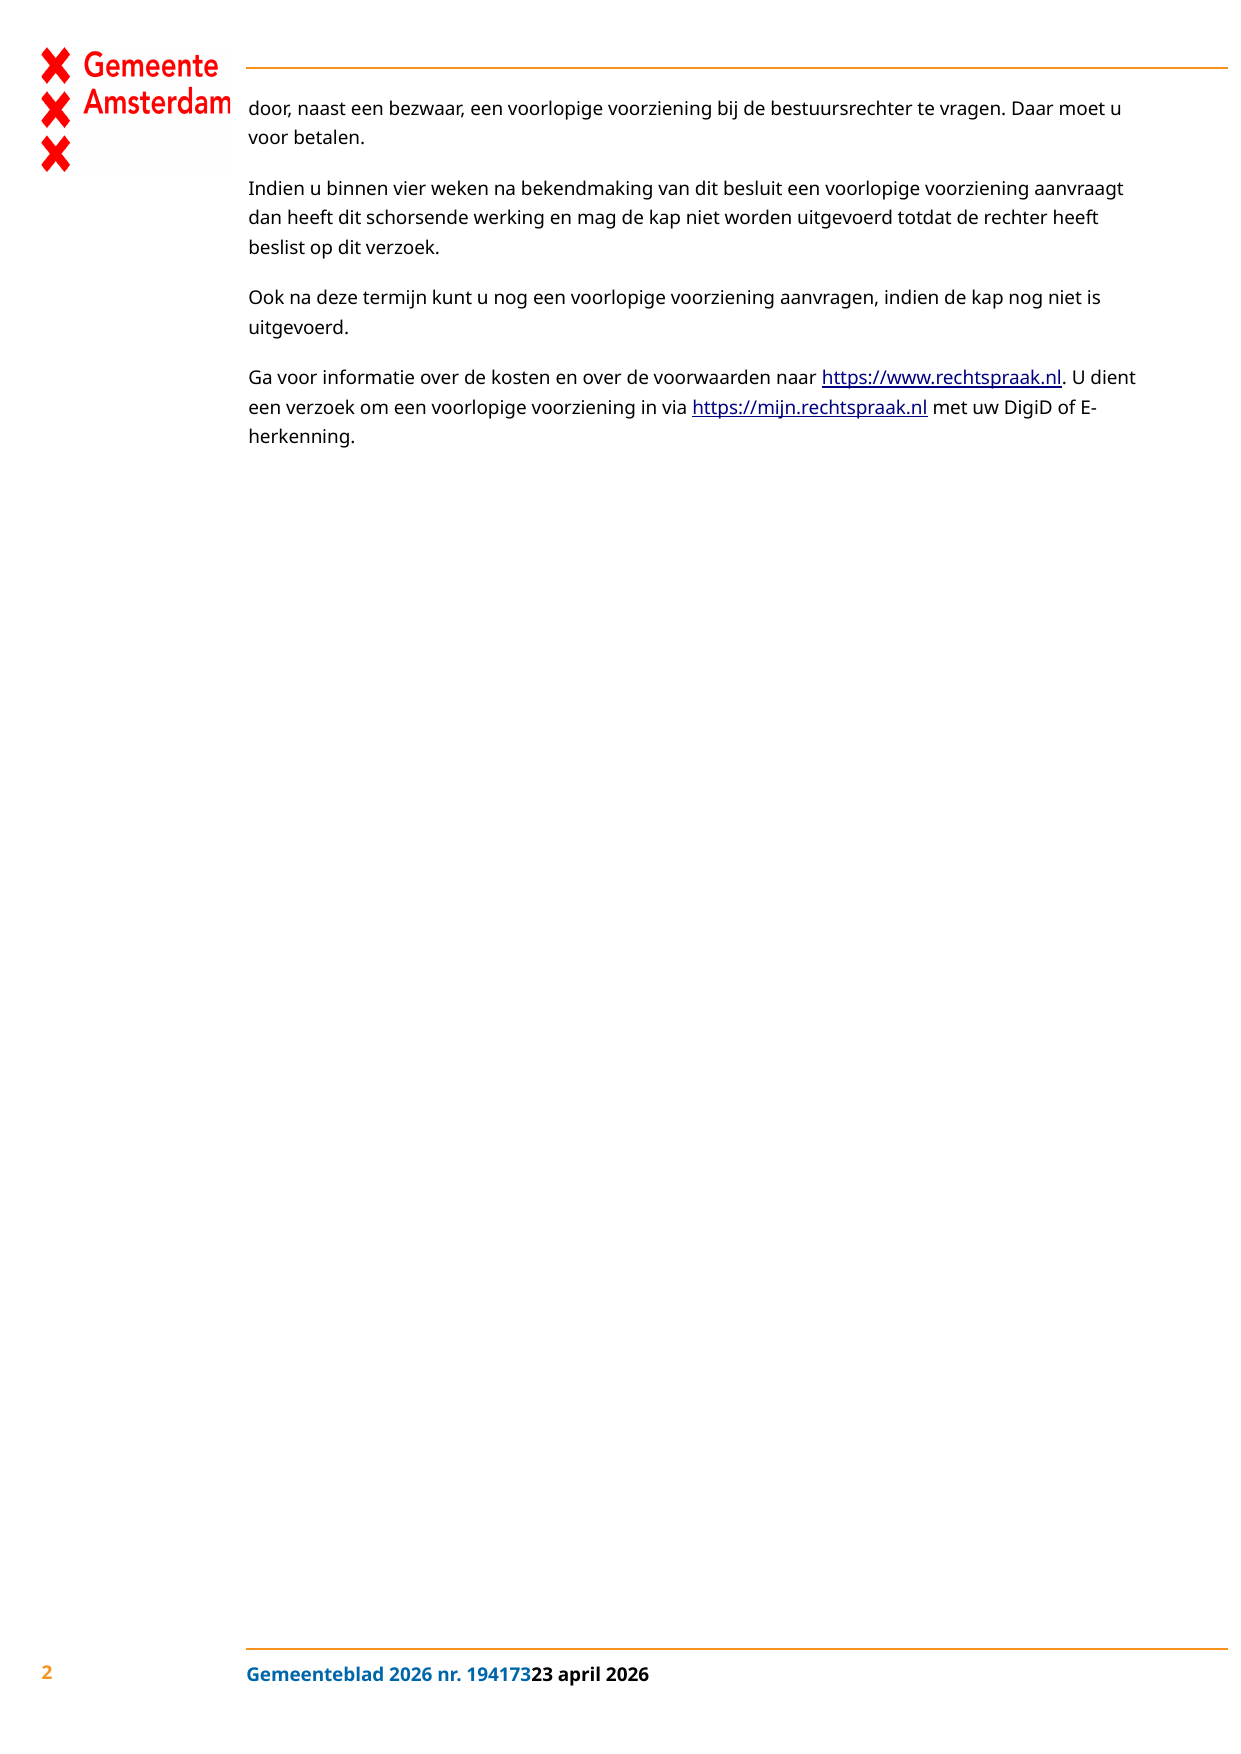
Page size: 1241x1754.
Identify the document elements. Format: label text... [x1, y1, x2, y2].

text door, naast een bezwaar, een voorlopige voorziening bij de bestuursrechter te vragen. Daar moet u voor betalen. [248, 95, 1152, 150]
text Ga voor informatie over de kosten en over de voorwaarden naar https://www.rechtspraak.nl. U dient een verzoek om een voorlopige voorziening in via https://mijn.rechtspraak.nl met uw DigiD of E-herkenning. [248, 364, 1152, 449]
picture [41, 47, 231, 172]
text Ook na deze termijn kunt u nog een voorlopige voorziening aanvragen, indien de kap nog niet is uitgevoerd. [248, 284, 1152, 340]
text Indien u binnen vier weken na bekendmaking van dit besluit een voorlopige voorziening aanvraagt dan heeft dit schorsende werking en mag de kap niet worden uitgevoerd totdat de rechter heeft beslist op dit verzoek. [248, 175, 1152, 260]
